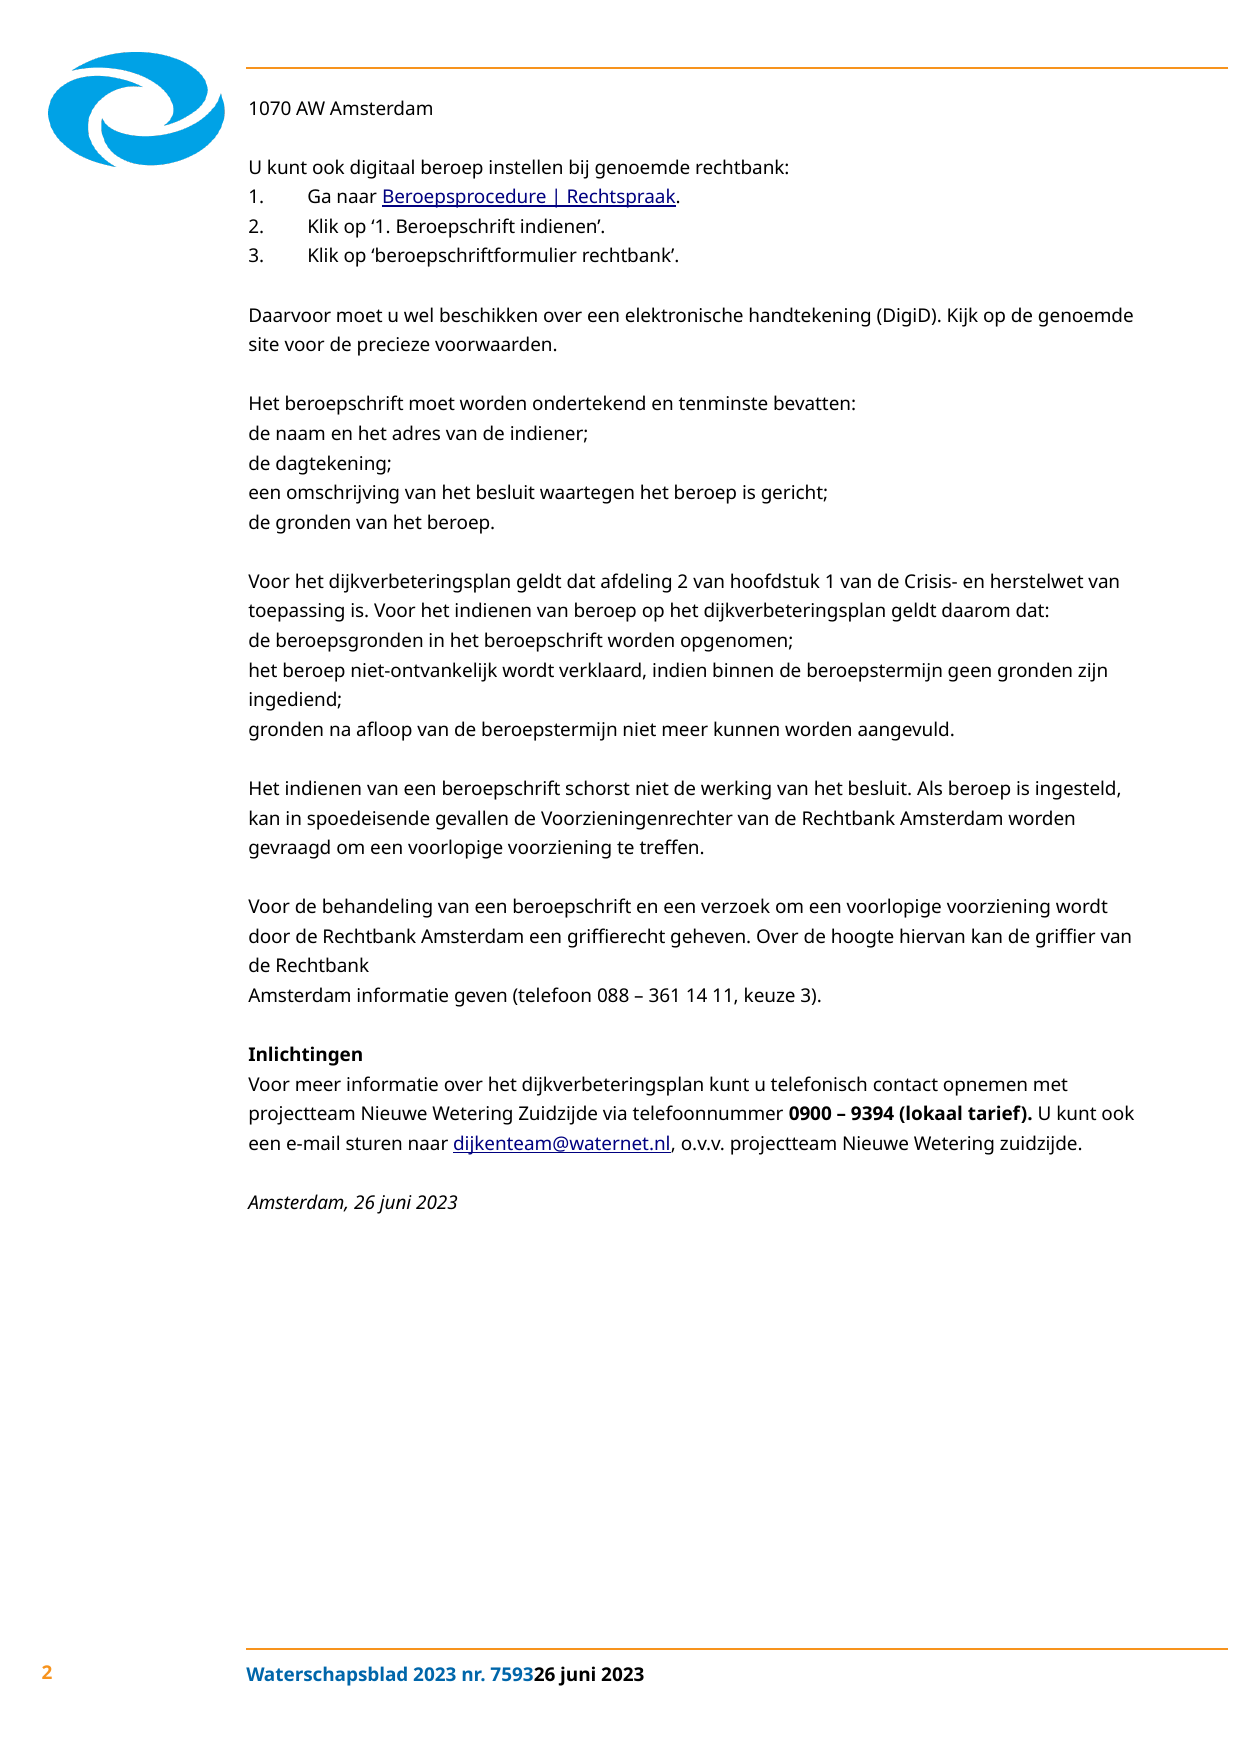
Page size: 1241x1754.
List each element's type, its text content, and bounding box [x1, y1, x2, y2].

text Amsterdam, 26 juni 2023 [248, 1189, 1152, 1215]
text de naam en het adres van de indiener; [248, 420, 1152, 446]
picture [41, 47, 231, 172]
text Het beroepschrift moet worden ondertekend en tenminste bevatten: [248, 391, 1152, 416]
list Klik op ‘beroepschriftformulier rechtbank’. [248, 243, 1152, 268]
text Inlichtingen [248, 1041, 1152, 1067]
text Voor het dijkverbeteringsplan geldt dat afdeling 2 van hoofdstuk 1 van de Crisis- en herstelwet van toepassing is. Voor het indienen van beroep op het dijkverbeteringsplan geldt daarom dat: [248, 568, 1152, 623]
text U kunt ook digitaal beroep instellen bij genoemde rechtbank: [248, 154, 1152, 180]
text Amsterdam informatie geven (telefoon 088 – 361 14 11, keuze 3). [248, 982, 1152, 1008]
text Voor de behandeling van een beroepschrift en een verzoek om een voorlopige voorziening wordt door de Rechtbank Amsterdam een griffierecht geheven. Over de hoogte hiervan kan de griffier van de Rechtbank [248, 893, 1152, 978]
text het beroep niet-ontvankelijk wordt verklaard, indien binnen de beroepstermijn geen gronden zijn ingediend; [248, 657, 1152, 712]
text gronden na afloop van de beroepstermijn niet meer kunnen worden aangevuld. [248, 716, 1152, 742]
list Ga naar Beroepsprocedure | Rechtspraak. [248, 183, 1152, 209]
text de dagtekening; [248, 450, 1152, 476]
text de gronden van het beroep. [248, 509, 1152, 535]
text Het indienen van een beroepschrift schorst niet de werking van het besluit. Als beroep is ingesteld, kan in spoedeisende gevallen de Voorzieningenrechter van de Rechtbank Amsterdam worden gevraagd om een voorlopige voorziening te treffen. [248, 775, 1152, 860]
text de beroepsgronden in het beroepschrift worden opgenomen; [248, 627, 1152, 653]
text 1070 AW Amsterdam [248, 95, 1152, 121]
text Voor meer informatie over het dijkverbeteringsplan kunt u telefonisch contact opnemen met projectteam Nieuwe Wetering Zuidzijde via telefoonnummer 0900 – 9394 (lokaal tarief). U kunt ook een e-mail sturen naar dijkenteam@waternet.nl, o.v.v. projectteam Nieuwe Wetering zuidzijde. [248, 1071, 1152, 1156]
list Klik op ‘1. Beroepschrift indienen’. [248, 213, 1152, 239]
text Daarvoor moet u wel beschikken over een elektronische handtekening (DigiD). Kijk op de genoemde site voor de precieze voorwaarden. [248, 302, 1152, 357]
text een omschrijving van het besluit waartegen het beroep is gericht; [248, 479, 1152, 505]
